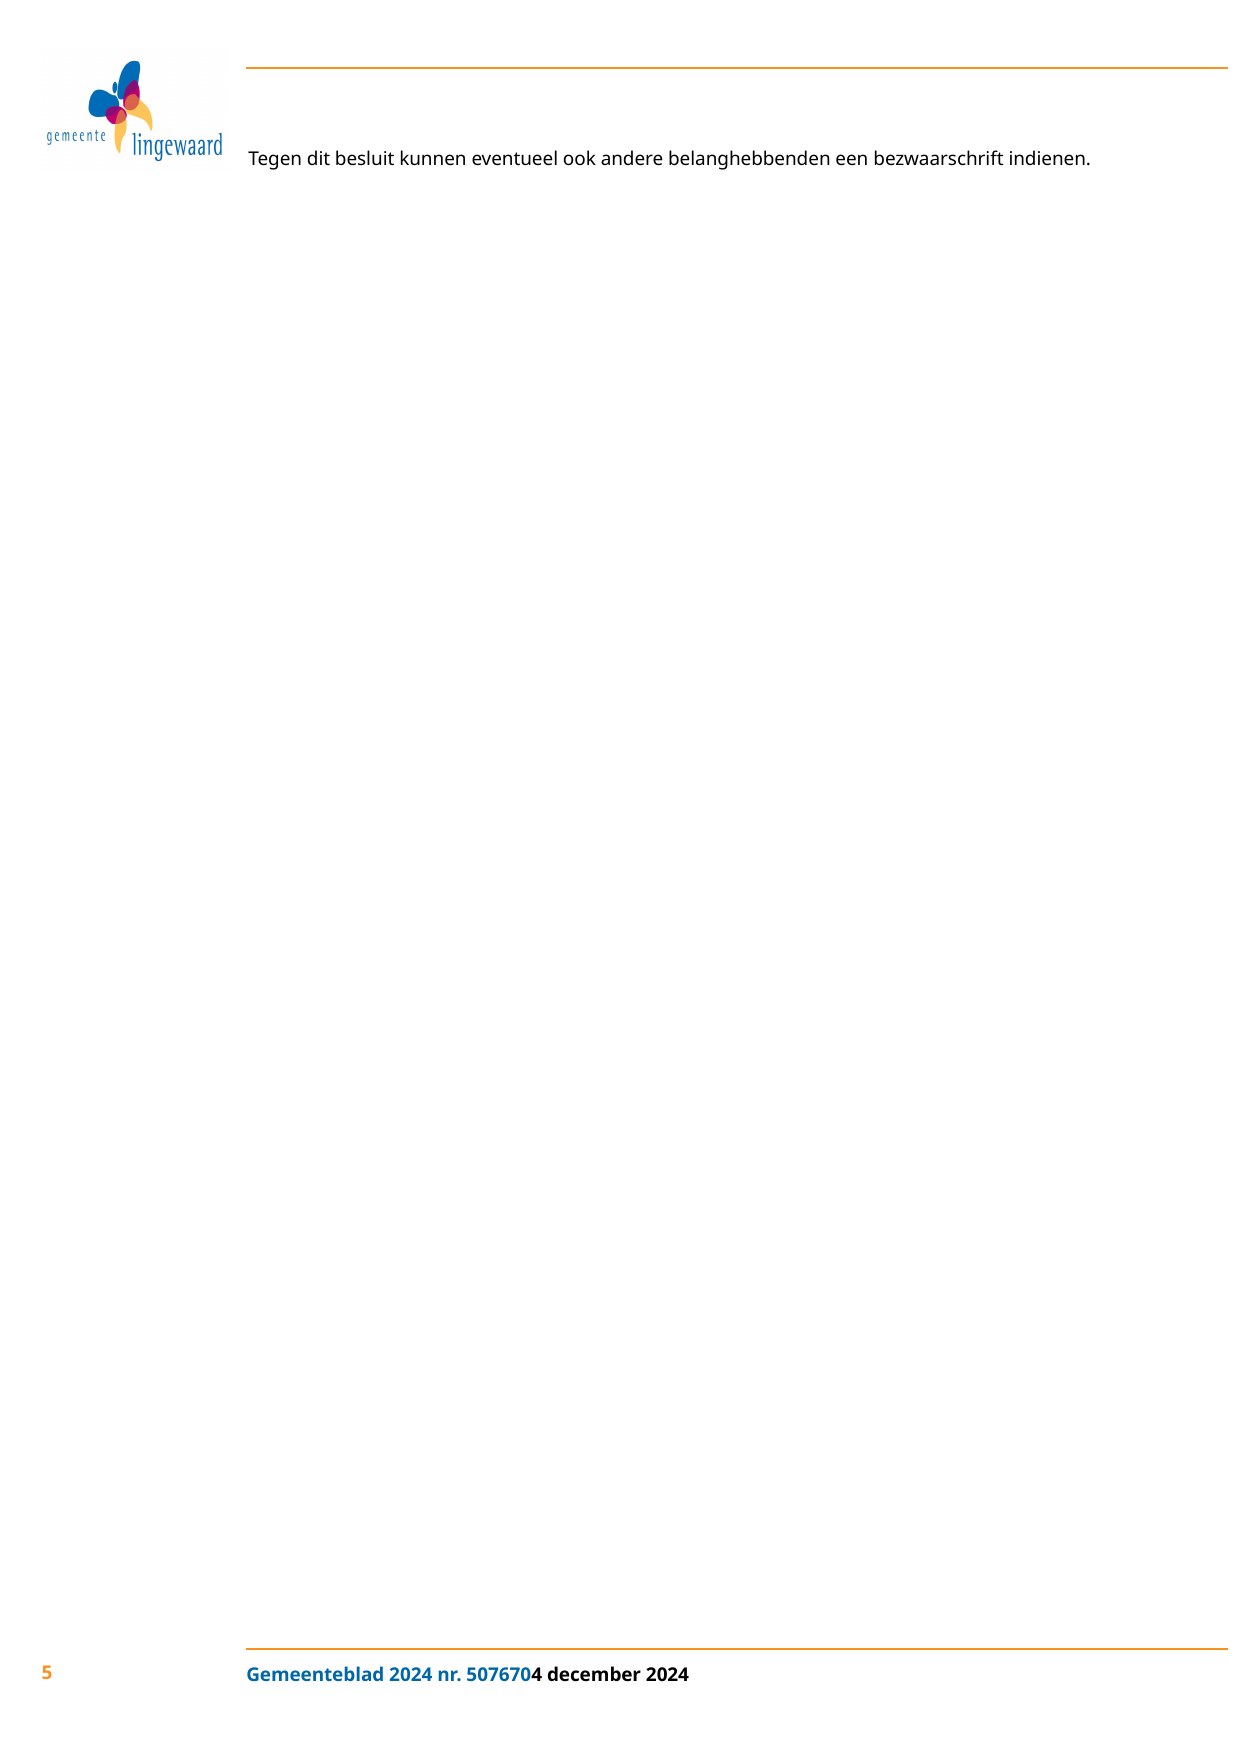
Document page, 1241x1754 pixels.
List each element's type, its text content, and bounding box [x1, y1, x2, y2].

picture [41, 47, 231, 172]
text Tegen dit besluit kunnen eventueel ook andere belanghebbenden een bezwaarschrift indienen. [248, 145, 1152, 171]
